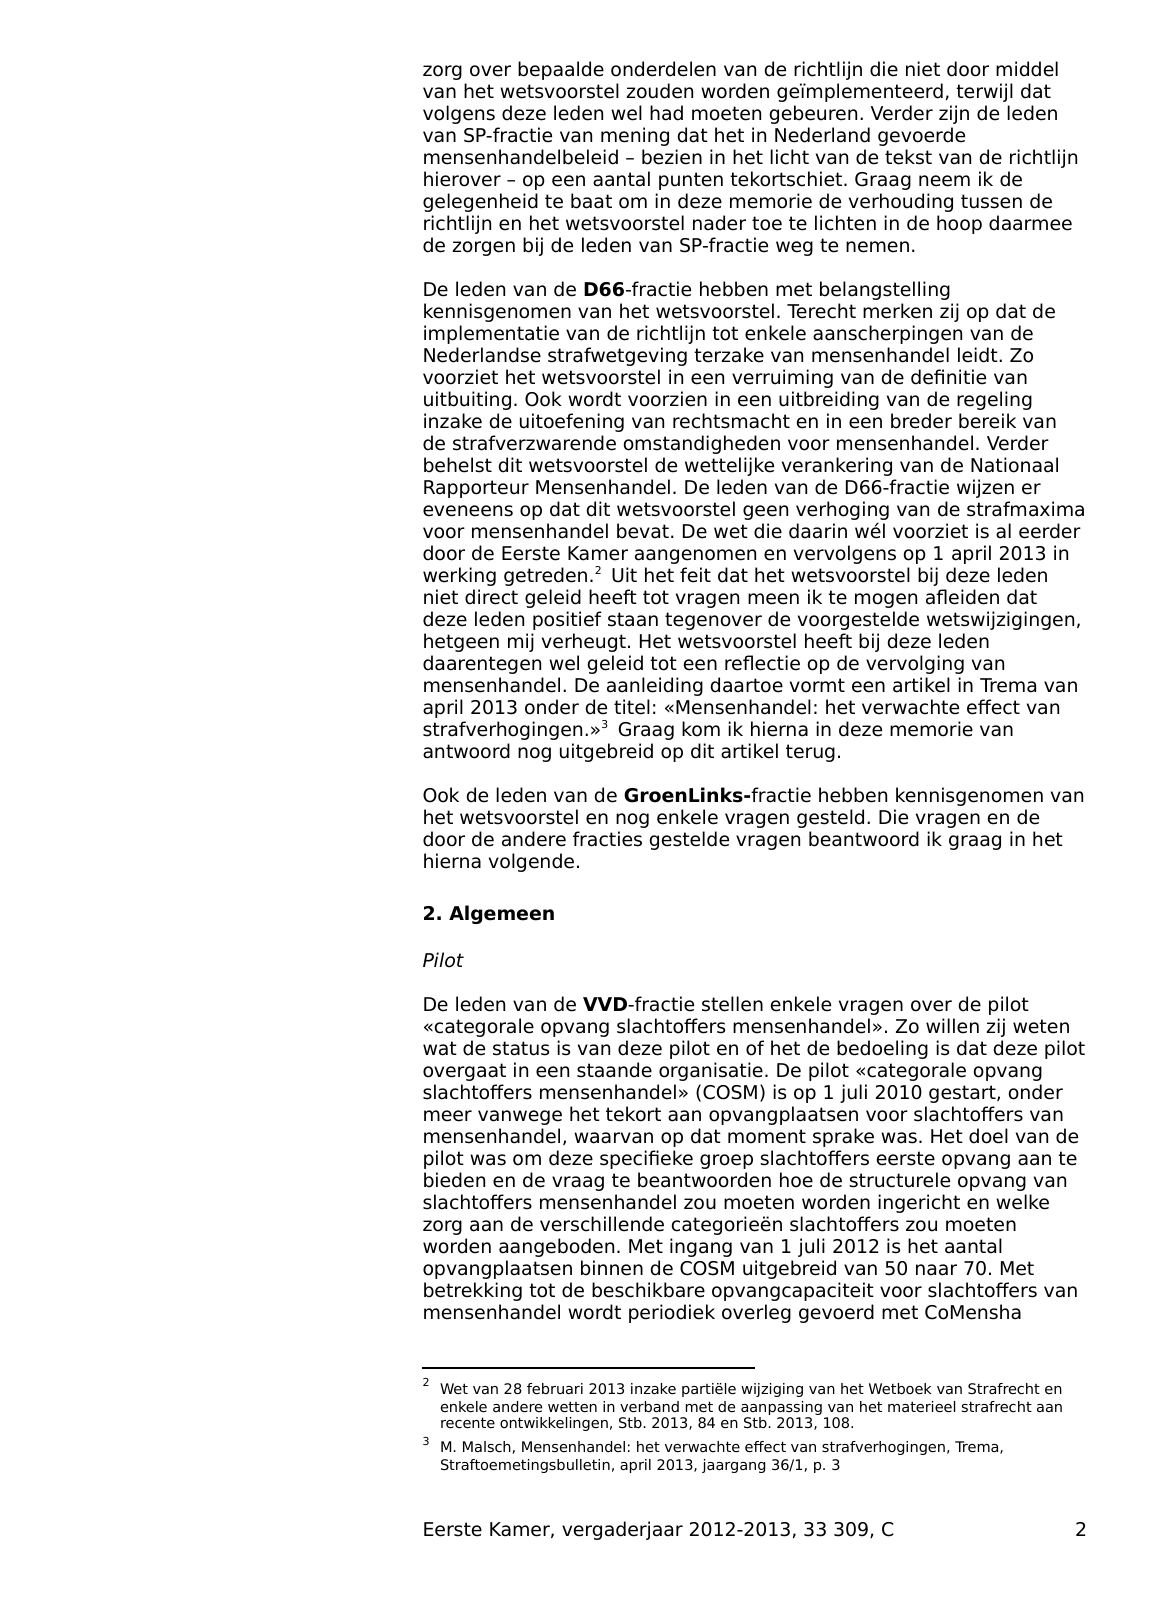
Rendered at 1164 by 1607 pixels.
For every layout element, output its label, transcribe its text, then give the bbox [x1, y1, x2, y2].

text zorg over bepaalde onderdelen van de richtlijn die niet door middel van het wetsvoorstel zouden worden geïmplementeerd, terwijl dat volgens deze leden wel had moeten gebeuren. Verder zijn de leden van SP-fractie van mening dat het in Nederland gevoerde mensenhandelbeleid – bezien in het licht van de tekst van de richtlijn hierover – op een aantal punten tekortschiet. Graag neem ik de gelegenheid te baat om in deze memorie de verhouding tussen de richtlijn en het wetsvoorstel nader toe te lichten in de hoop daarmee de zorgen bij de leden van SP-fractie weg te nemen. [422, 59, 1087, 257]
text De leden van de D66-fractie hebben met belangstelling kennisgenomen van het wetsvoorstel. Terecht merken zij op dat de implementatie van de richtlijn tot enkele aanscherpingen van de Nederlandse strafwetgeving terzake van mensenhandel leidt. Zo voorziet het wetsvoorstel in een verruiming van de definitie van uitbuiting. Ook wordt voorzien in een uitbreiding van de regeling inzake de uitoefening van rechtsmacht en in een breder bereik van de strafverzwarende omstandigheden voor mensenhandel. Verder behelst dit wetsvoorstel de wettelijke verankering van de Nationaal Rapporteur Mensenhandel. De leden van de D66-fractie wijzen er eveneens op dat dit wetsvoorstel geen verhoging van de strafmaxima voor mensenhandel bevat. De wet die daarin wél voorziet is al eerder door de Eerste Kamer aangenomen en vervolgens op 1 april 2013 in werking getreden. Uit het feit dat het wetsvoorstel bij deze leden niet direct geleid heeft tot vragen meen ik te mogen afleiden dat deze leden positief staan tegenover de voorgestelde wetswijzigingen, hetgeen mij verheugt. Het wetsvoorstel heeft bij deze leden daarentegen wel geleid tot een reflectie op de vervolging van mensenhandel. De aanleiding daartoe vormt een artikel in Trema van april 2013 onder de titel: «Mensenhandel: het verwachte effect van strafverhogingen.» Graag kom ik hierna in deze memorie van antwoord nog uitgebreid op dit artikel terug. [422, 279, 1087, 763]
text M. Malsch, Mensenhandel: het verwachte effect van strafverhogingen, Trema, Straftoemetingsbulletin, april 2013, jaargang 36/1, p. 3 [422, 1435, 1087, 1474]
subtitle Pilot [422, 950, 1087, 972]
subtitle 2. Algemeen [422, 903, 1087, 925]
text Wet van 28 februari 2013 inzake partiële wijziging van het Wetboek van Strafrecht en enkele andere wetten in verband met de aanpassing van het materieel strafrecht aan recente ontwikkelingen, Stb. 2013, 84 en Stb. 2013, 108. [422, 1377, 1087, 1432]
text Ook de leden van de GroenLinks-fractie hebben kennisgenomen van het wetsvoorstel en nog enkele vragen gesteld. Die vragen en de door de andere fracties gestelde vragen beantwoord ik graag in het hierna volgende. [422, 785, 1087, 873]
text De leden van de VVD-fractie stellen enkele vragen over de pilot «categorale opvang slachtoffers mensenhandel». Zo willen zij weten wat de status is van deze pilot en of het de bedoeling is dat deze pilot overgaat in een staande organisatie. De pilot «categorale opvang slachtoffers mensenhandel» (COSM) is op 1 juli 2010 gestart, onder meer vanwege het tekort aan opvangplaatsen voor slachtoffers van mensenhandel, waarvan op dat moment sprake was. Het doel van de pilot was om deze specifieke groep slachtoffers eerste opvang aan te bieden en de vraag te beantwoorden hoe de structurele opvang van slachtoffers mensenhandel zou moeten worden ingericht en welke zorg aan de verschillende categorieën slachtoffers zou moeten worden aangeboden. Met ingang van 1 juli 2012 is het aantal opvangplaatsen binnen de COSM uitgebreid van 50 naar 70. Met betrekking tot de beschikbare opvangcapaciteit voor slachtoffers van mensenhandel wordt periodiek overleg gevoerd met CoMensha [422, 994, 1087, 1323]
